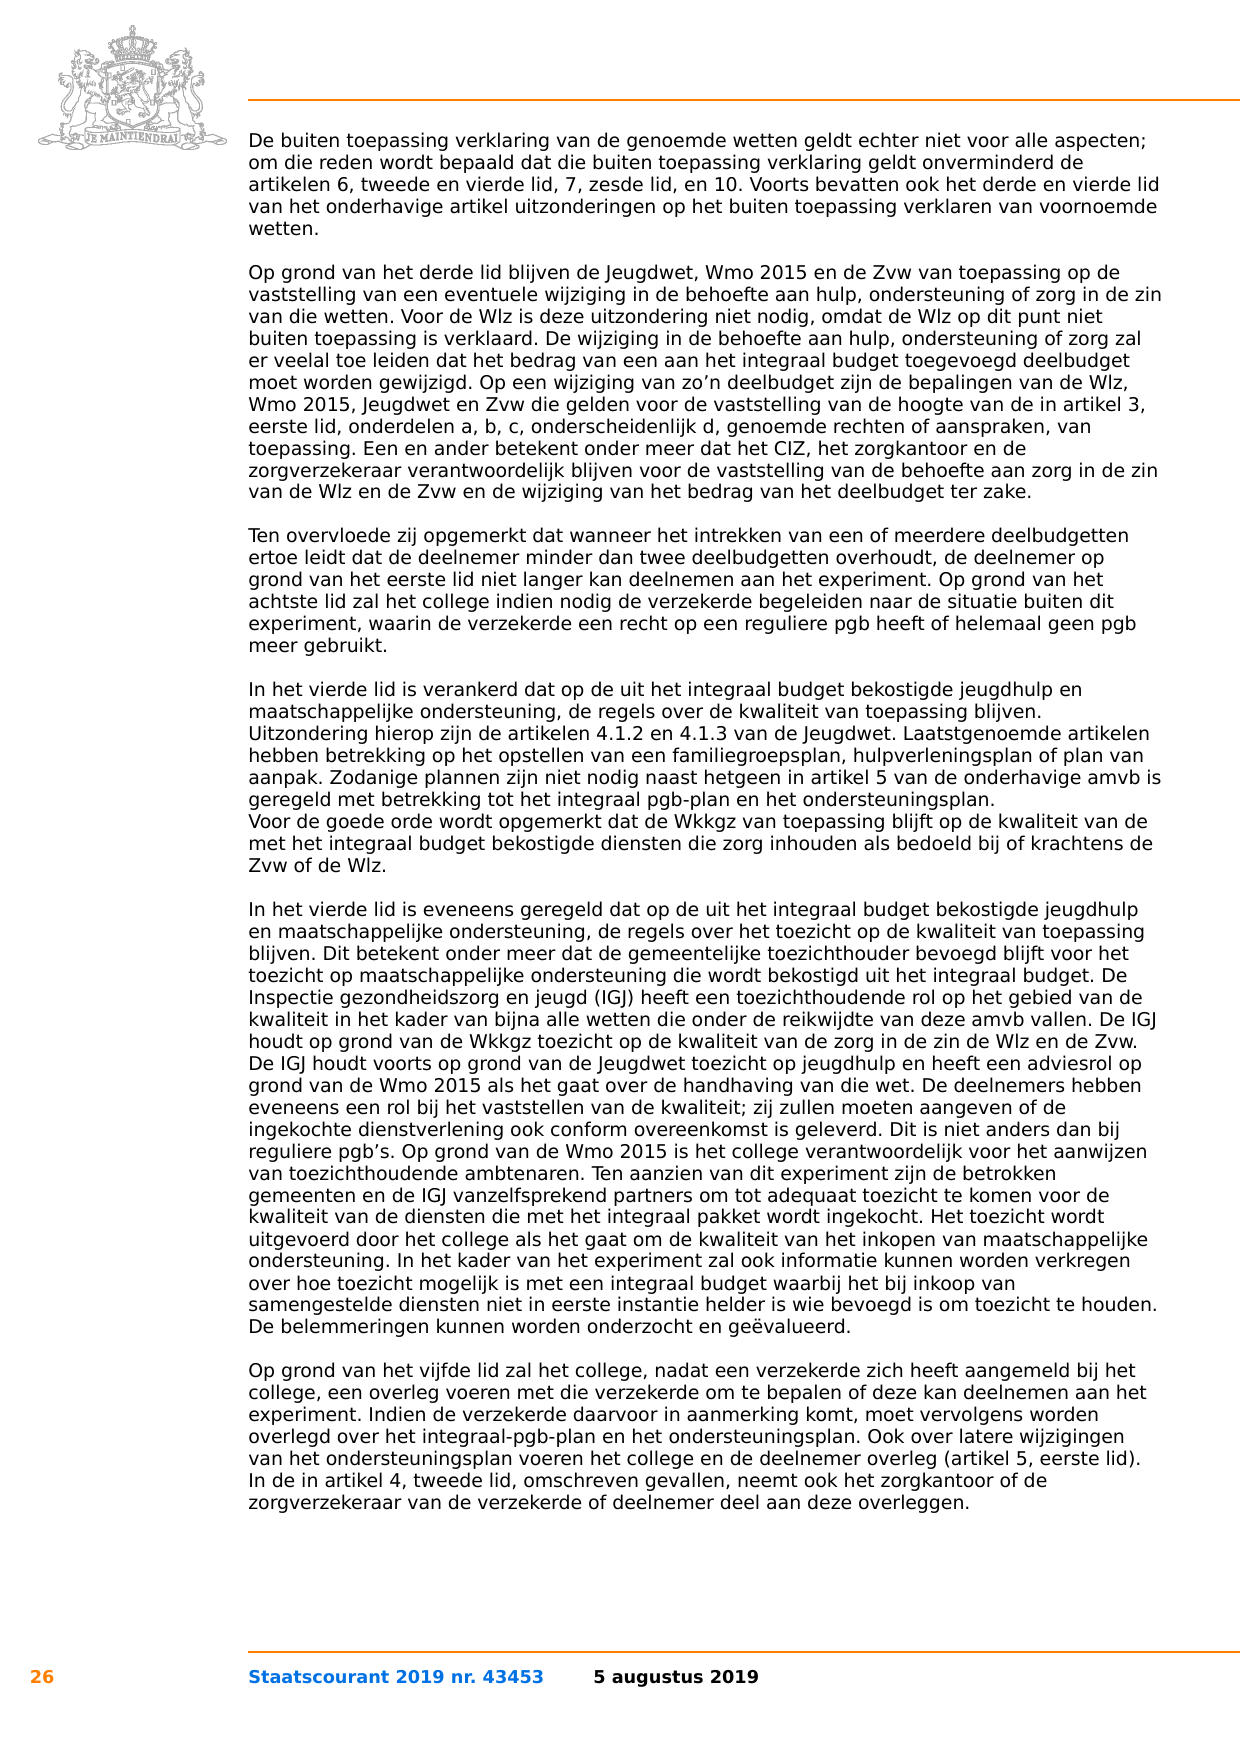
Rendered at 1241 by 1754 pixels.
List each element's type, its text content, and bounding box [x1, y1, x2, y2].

text In het vierde lid is verankerd dat op de uit het integraal budget bekostigde jeugdhulp en maatschappelijke ondersteuning, de regels over de kwaliteit van toepassing blijven. Uitzondering hierop zijn de artikelen 4.1.2 en 4.1.3 van de Jeugdwet. Laatstgenoemde artikelen hebben betrekking op het opstellen van een familiegroepsplan, hulpverleningsplan of plan van aanpak. Zodanige plannen zijn niet nodig naast hetgeen in artikel 5 van de onderhavige amvb is geregeld met betrekking tot het integraal pgb-plan en het ondersteuningsplan. [248, 679, 1163, 811]
text De buiten toepassing verklaring van de genoemde wetten geldt echter niet voor alle aspecten; om die reden wordt bepaald dat die buiten toepassing verklaring geldt onverminderd de artikelen 6, tweede en vierde lid, 7, zesde lid, en 10. Voorts bevatten ook het derde en vierde lid van het onderhavige artikel uitzonderingen op het buiten toepassing verklaren van voornoemde wetten. [248, 130, 1163, 240]
text In het vierde lid is eveneens geregeld dat op de uit het integraal budget bekostigde jeugdhulp en maatschappelijke ondersteuning, de regels over het toezicht op de kwaliteit van toepassing blijven. Dit betekent onder meer dat de gemeentelijke toezichthouder bevoegd blijft voor het toezicht op maatschappelijke ondersteuning die wordt bekostigd uit het integraal budget. De Inspectie gezondheidszorg en jeugd (IGJ) heeft een toezichthoudende rol op het gebied van de kwaliteit in het kader van bijna alle wetten die onder de reikwijdte van deze amvb vallen. De IGJ houdt op grond van de Wkkgz toezicht op de kwaliteit van de zorg in de zin de Wlz en de Zvw. De IGJ houdt voorts op grond van de Jeugdwet toezicht op jeugdhulp en heeft een adviesrol op grond van de Wmo 2015 als het gaat over de handhaving van die wet. De deelnemers hebben eveneens een rol bij het vaststellen van de kwaliteit; zij zullen moeten aangeven of de ingekochte dienstverlening ook conform overeenkomst is geleverd. Dit is niet anders dan bij reguliere pgb’s. Op grond van de Wmo 2015 is het college verantwoordelijk voor het aanwijzen van toezichthoudende ambtenaren. Ten aanzien van dit experiment zijn de betrokken gemeenten en de IGJ vanzelfsprekend partners om tot adequaat toezicht te komen voor de kwaliteit van de diensten die met het integraal pakket wordt ingekocht. Het toezicht wordt uitgevoerd door het college als het gaat om de kwaliteit van het inkopen van maatschappelijke ondersteuning. In het kader van het experiment zal ook informatie kunnen worden verkregen over hoe toezicht mogelijk is met een integraal budget waarbij het bij inkoop van samengestelde diensten niet in eerste instantie helder is wie bevoegd is om toezicht te houden. De belemmeringen kunnen worden onderzocht en geëvalueerd. [248, 899, 1163, 1338]
text Voor de goede orde wordt opgemerkt dat de Wkkgz van toepassing blijft op de kwaliteit van de met het integraal budget bekostigde diensten die zorg inhouden als bedoeld bij of krachtens de Zvw of de Wlz. [248, 811, 1163, 877]
text Ten overvloede zij opgemerkt dat wanneer het intrekken van een of meerdere deelbudgetten ertoe leidt dat de deelnemer minder dan twee deelbudgetten overhoudt, de deelnemer op grond van het eerste lid niet langer kan deelnemen aan het experiment. Op grond van het achtste lid zal het college indien nodig de verzekerde begeleiden naar de situatie buiten dit experiment, waarin de verzekerde een recht op een reguliere pgb heeft of helemaal geen pgb meer gebruikt. [248, 525, 1163, 657]
picture [38, 25, 227, 150]
text Op grond van het derde lid blijven de Jeugdwet, Wmo 2015 en de Zvw van toepassing op de vaststelling van een eventuele wijziging in de behoefte aan hulp, ondersteuning of zorg in de zin van die wetten. Voor de Wlz is deze uitzondering niet nodig, omdat de Wlz op dit punt niet buiten toepassing is verklaard. De wijziging in de behoefte aan hulp, ondersteuning of zorg zal er veelal toe leiden dat het bedrag van een aan het integraal budget toegevoegd deelbudget moet worden gewijzigd. Op een wijziging van zo’n deelbudget zijn de bepalingen van de Wlz, Wmo 2015, Jeugdwet en Zvw die gelden voor de vaststelling van de hoogte van de in artikel 3, eerste lid, onderdelen a, b, c, onderscheidenlijk d, genoemde rechten of aanspraken, van toepassing. Een en ander betekent onder meer dat het CIZ, het zorgkantoor en de zorgverzekeraar verantwoordelijk blijven voor de vaststelling van de behoefte aan zorg in de zin van de Wlz en de Zvw en de wijziging van het bedrag van het deelbudget ter zake. [248, 262, 1163, 503]
text Op grond van het vijfde lid zal het college, nadat een verzekerde zich heeft aangemeld bij het college, een overleg voeren met die verzekerde om te bepalen of deze kan deelnemen aan het experiment. Indien de verzekerde daarvoor in aanmerking komt, moet vervolgens worden overlegd over het integraal-pgb-plan en het ondersteuningsplan. Ook over latere wijzigingen van het ondersteuningsplan voeren het college en de deelnemer overleg (artikel 5, eerste lid). In de in artikel 4, tweede lid, omschreven gevallen, neemt ook het zorgkantoor of de zorgverzekeraar van de verzekerde of deelnemer deel aan deze overleggen. [248, 1360, 1163, 1514]
